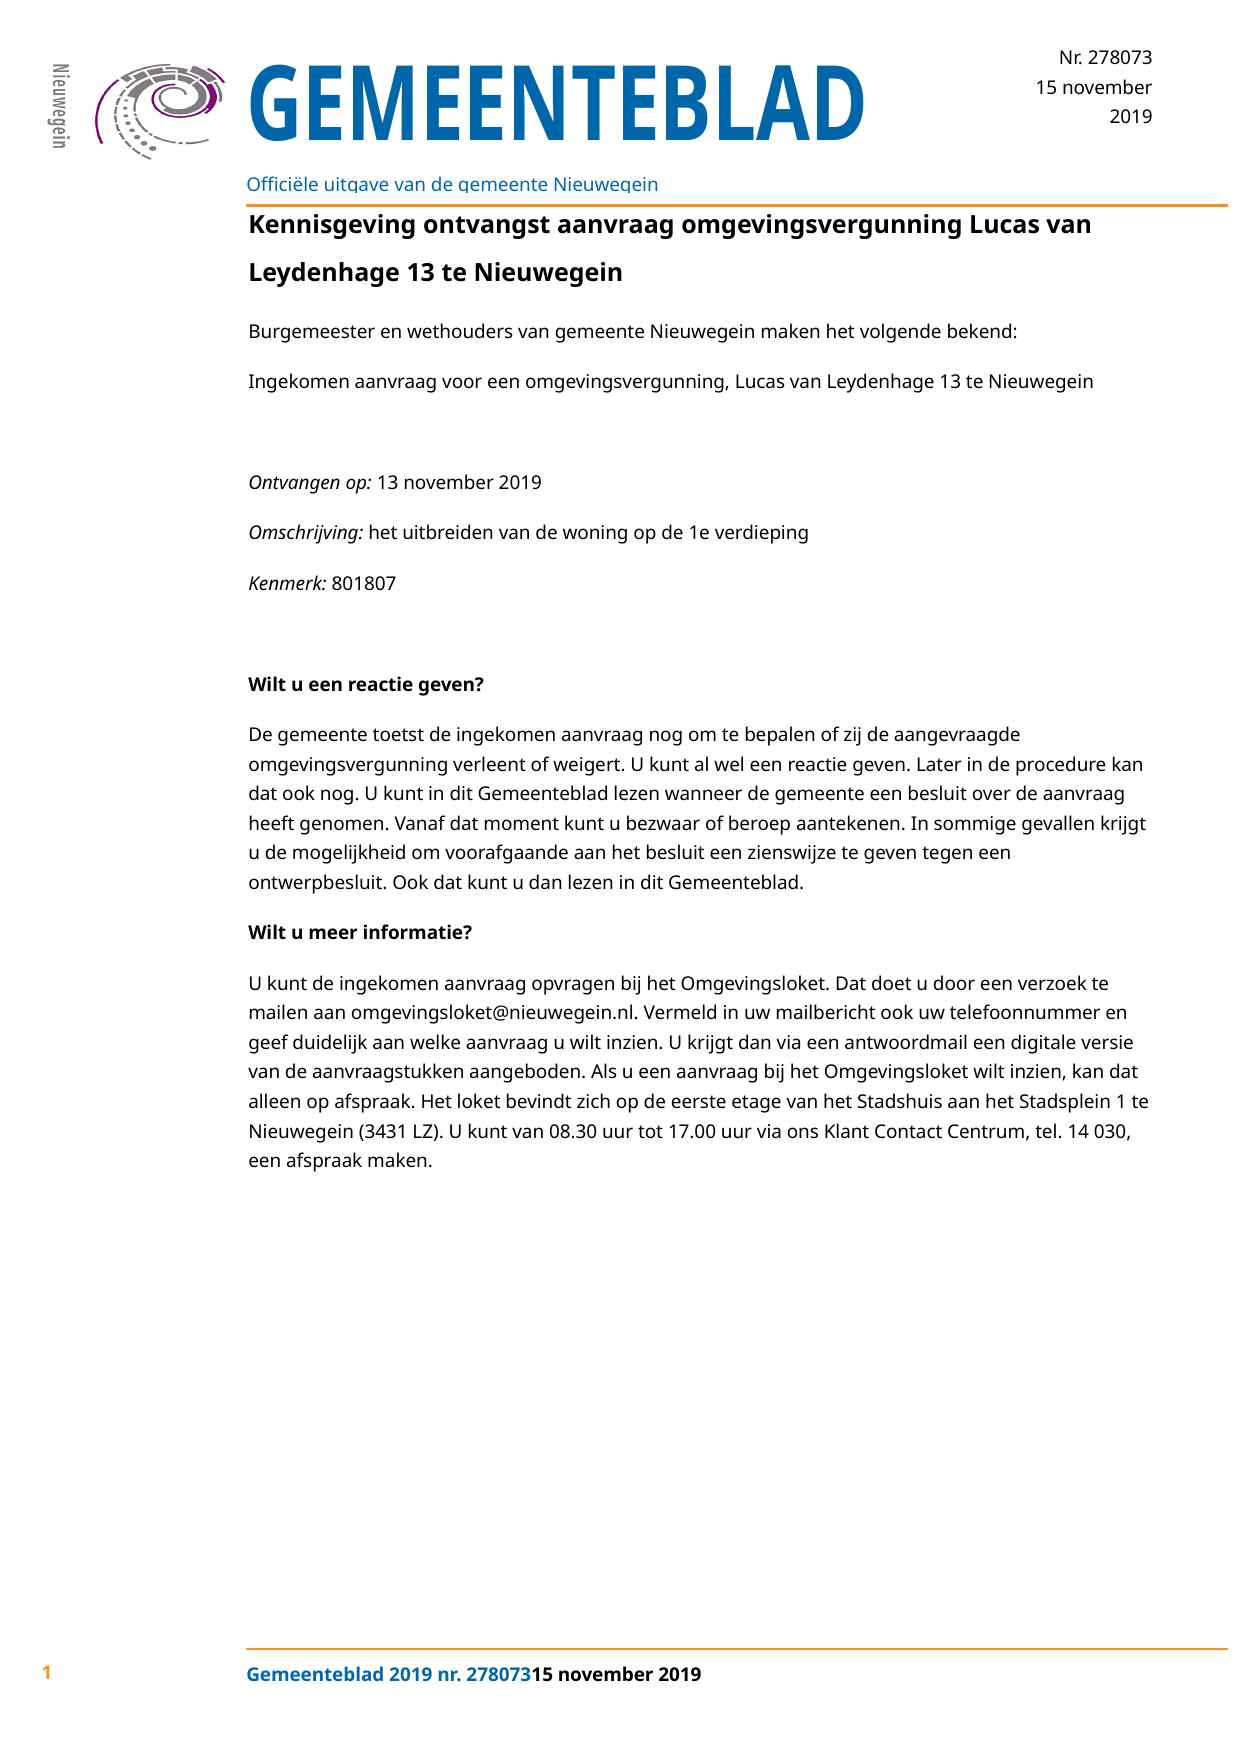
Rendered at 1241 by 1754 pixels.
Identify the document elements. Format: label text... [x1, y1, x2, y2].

text Ontvangen op: 13 november 2019 [248, 469, 1152, 495]
text Wilt u meer informatie? [248, 919, 1152, 945]
text Omschrijving: het uitbreiden van de woning op de 1e verdieping [248, 519, 1152, 545]
text Wilt u een reactie geven? [248, 671, 1152, 697]
text Ingekomen aanvraag voor een omgevingsvergunning, Lucas van Leydenhage 13 te Nieuwegein [248, 368, 1152, 394]
text Kennisgeving ontvangst aanvraag omgevingsvergunning Lucas van Leydenhage 13 te Nieuwegein [248, 207, 1152, 288]
text U kunt de ingekomen aanvraag opvragen bij het Omgevingsloket. Dat doet u door een verzoek te mailen aan omgevingsloket@nieuwegein.nl. Vermeld in uw mailbericht ook uw telefoonnummer en geef duidelijk aan welke aanvraag u wilt inzien. U krijgt dan via een antwoordmail een digitale versie van de aanvraagstukken aangeboden. Als u een aanvraag bij het Omgevingsloket wilt inzien, kan dat alleen op afspraak. Het loket bevindt zich op de eerste etage van het Stadshuis aan het Stadsplein 1 te Nieuwegein (3431 LZ). U kunt van 08.30 uur tot 17.00 uur via ons Klant Contact Centrum, tel. 14 030, een afspraak maken. [248, 970, 1152, 1173]
text Burgemeester en wethouders van gemeente Nieuwegein maken het volgende bekend: [248, 318, 1152, 344]
text De gemeente toetst de ingekomen aanvraag nog om te bepalen of zij de aangevraagde omgevingsvergunning verleent of weigert. U kunt al wel een reactie geven. Later in de procedure kan dat ook nog. U kunt in dit Gemeenteblad lezen wanneer de gemeente een besluit over de aanvraag heeft genomen. Vanaf dat moment kunt u bezwaar of beroep aantekenen. In sommige gevallen krijgt u de mogelijkheid om voorafgaande aan het besluit een zienswijze te geven tegen een ontwerpbesluit. Ook dat kunt u dan lezen in dit Gemeenteblad. [248, 721, 1152, 895]
picture [41, 47, 231, 172]
text Kenmerk: 801807 [248, 570, 1152, 596]
